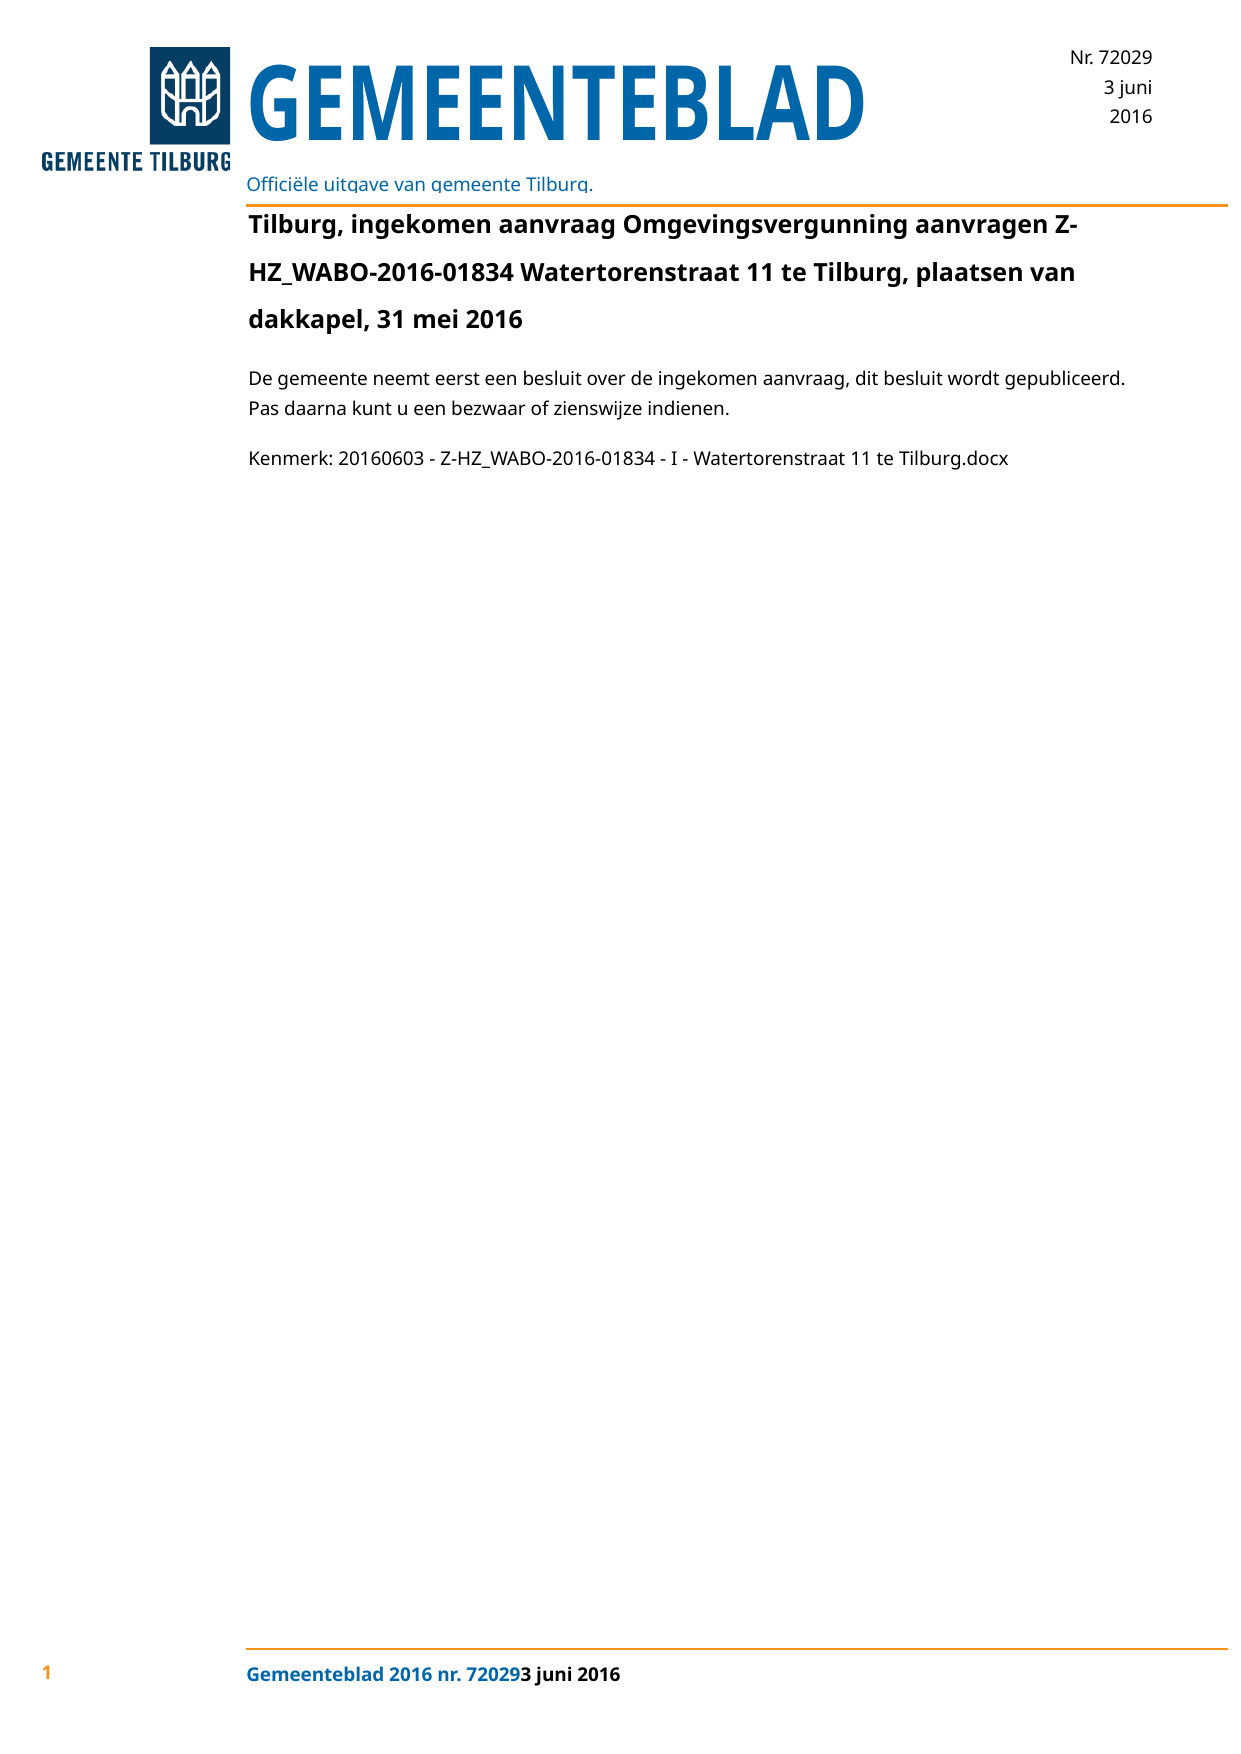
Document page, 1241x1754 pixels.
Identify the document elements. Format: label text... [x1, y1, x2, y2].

text Kenmerk: 20160603 - Z-HZ_WABO-2016-01834 - I - Watertorenstraat 11 te Tilburg.docx [248, 446, 1152, 471]
text Tilburg, ingekomen aanvraag Omgevingsvergunning aanvragen Z-HZ_WABO-2016-01834 Watertorenstraat 11 te Tilburg, plaatsen van dakkapel, 31 mei 2016 [248, 207, 1152, 336]
picture [41, 47, 231, 172]
text De gemeente neemt eerst een besluit over de ingekomen aanvraag, dit besluit wordt gepubliceerd. Pas daarna kunt u een bezwaar of zienswijze indienen. [248, 366, 1152, 421]
